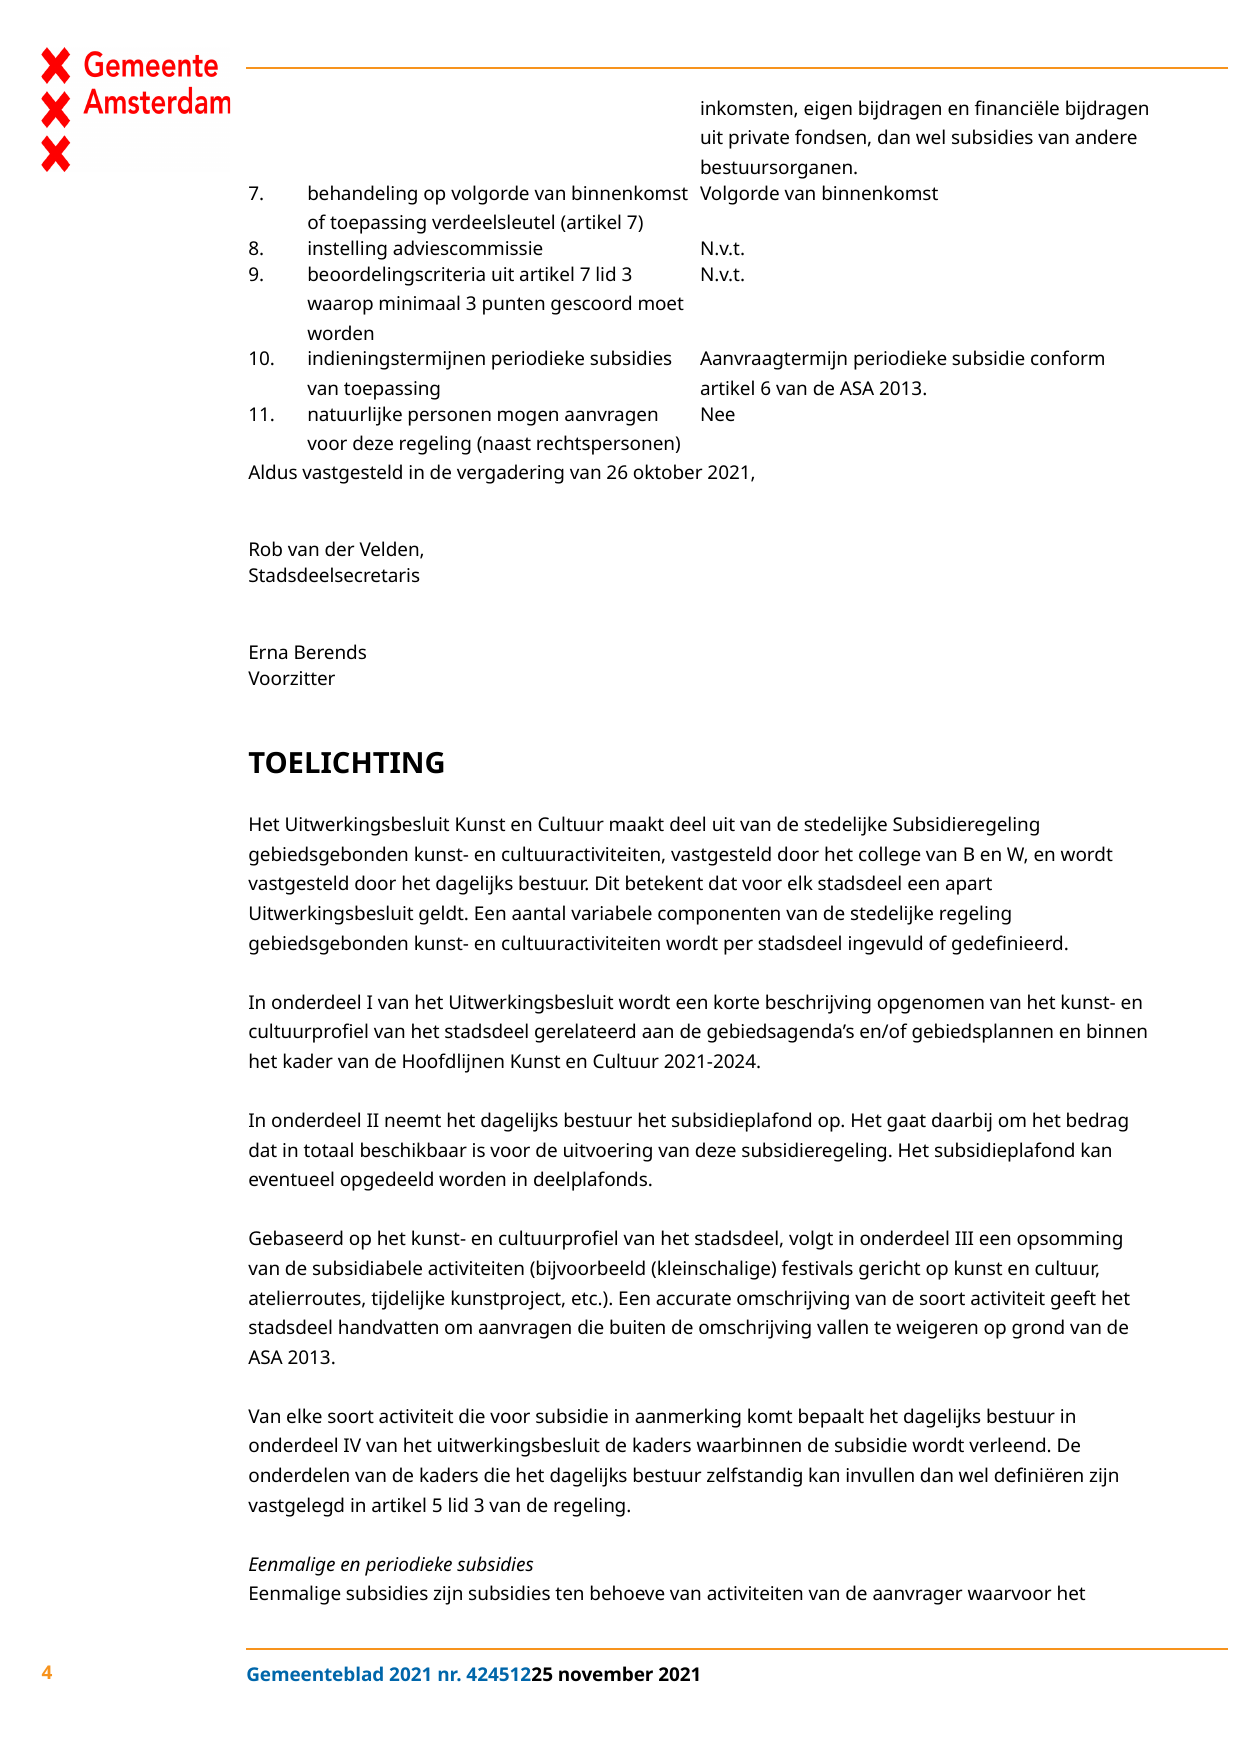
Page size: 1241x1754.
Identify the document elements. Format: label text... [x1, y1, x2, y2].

table_cell Nee [700, 401, 1152, 456]
text Erna Berends [248, 639, 1152, 665]
table_cell behandeling op volgorde van binnenkomst of toepassing verdeelsleutel (artikel 7) [248, 180, 700, 235]
text Voorzitter [248, 665, 1152, 691]
table_cell N.v.t. [700, 235, 1152, 261]
text Stadsdeelsecretaris [248, 562, 1152, 588]
table_cell inkomsten, eigen bijdragen en financiële bijdragen uit private fondsen, dan wel subsidies van andere bestuursorganen. [700, 95, 1152, 180]
picture [41, 47, 231, 172]
table_cell Aanvraagtermijn periodieke subsidie conform artikel 6 van de ASA 2013. [700, 346, 1152, 401]
text Eenmalige en periodieke subsidies [248, 1551, 1152, 1577]
table_cell beoordelingscriteria uit artikel 7 lid 3 waarop minimaal 3 punten gescoord moet worden [248, 261, 700, 346]
table_cell N.v.t. [700, 261, 1152, 346]
text Eenmalige subsidies zijn subsidies ten behoeve van activiteiten van de aanvrager waarvoor het [248, 1581, 1152, 1606]
table_cell Volgorde van binnenkomst [700, 180, 1152, 235]
table_cell indieningstermijnen periodieke subsidies van toepassing [248, 346, 700, 401]
table_cell natuurlijke personen mogen aanvragen voor deze regeling (naast rechtspersonen) [248, 401, 700, 456]
text TOELICHTING [248, 742, 1152, 782]
text Aldus vastgesteld in de vergadering van 26 oktober 2021, [248, 459, 1152, 485]
text In onderdeel I van het Uitwerkingsbesluit wordt een korte beschrijving opgenomen van het kunst- en cultuurprofiel van het stadsdeel gerelateerd aan de gebiedsagenda’s en/of gebiedsplannen en binnen het kader van de Hoofdlijnen Kunst en Cultuur 2021-2024. [248, 989, 1152, 1074]
text Het Uitwerkingsbesluit Kunst en Cultuur maakt deel uit van de stedelijke Subsidieregeling gebiedsgebonden kunst- en cultuuractiviteiten, vastgesteld door het college van B en W, en wordt vastgesteld door het dagelijks bestuur. Dit betekent dat voor elk stadsdeel een apart Uitwerkingsbesluit geldt. Een aantal variabele componenten van de stedelijke regeling gebiedsgebonden kunst- en cultuuractiviteiten wordt per stadsdeel ingevuld of gedefinieerd. [248, 811, 1152, 955]
table_cell [248, 95, 700, 180]
table_cell instelling adviescommissie [248, 235, 700, 261]
text Rob van der Velden, [248, 537, 1152, 562]
text Van elke soort activiteit die voor subsidie in aanmerking komt bepaalt het dagelijks bestuur in onderdeel IV van het uitwerkingsbesluit de kaders waarbinnen de subsidie wordt verleend. De onderdelen van de kaders die het dagelijks bestuur zelfstandig kan invullen dan wel definiëren zijn vastgelegd in artikel 5 lid 3 van de regeling. [248, 1403, 1152, 1517]
text Gebaseerd op het kunst- en cultuurprofiel van het stadsdeel, volgt in onderdeel III een opsomming van de subsidiabele activiteiten (bijvoorbeeld (kleinschalige) festivals gericht op kunst en cultuur, atelierroutes, tijdelijke kunstproject, etc.). Een accurate omschrijving van de soort activiteit geeft het stadsdeel handvatten om aanvragen die buiten de omschrijving vallen te weigeren op grond van de ASA 2013. [248, 1226, 1152, 1369]
text In onderdeel II neemt het dagelijks bestuur het subsidieplafond op. Het gaat daarbij om het bedrag dat in totaal beschikbaar is voor de uitvoering van deze subsidieregeling. Het subsidieplafond kan eventueel opgedeeld worden in deelplafonds. [248, 1107, 1152, 1192]
